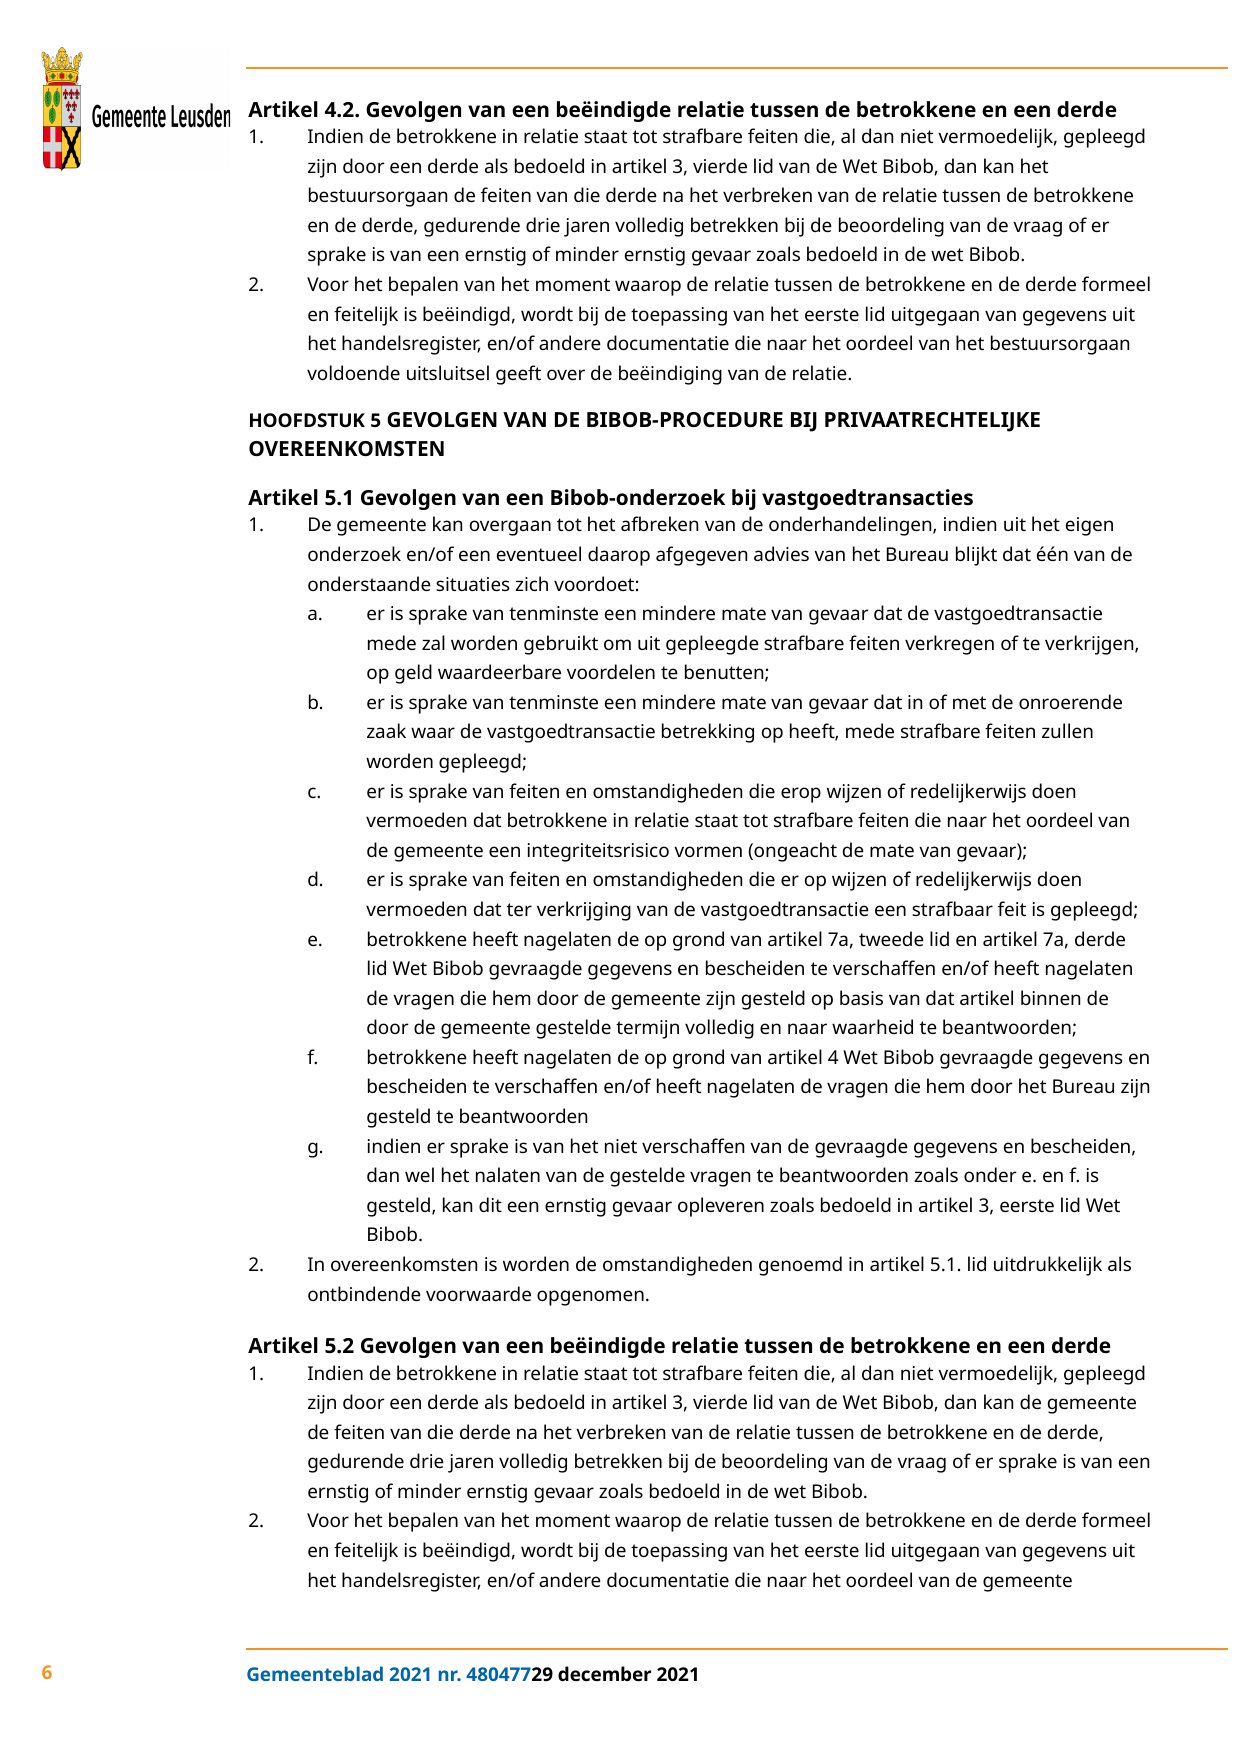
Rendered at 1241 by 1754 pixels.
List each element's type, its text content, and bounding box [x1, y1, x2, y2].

list er is sprake van feiten en omstandigheden die er op wijzen of redelijkerwijs doen vermoeden dat ter verkrijging van de vastgoedtransactie een strafbaar feit is gepleegd; [307, 867, 1152, 922]
text Artikel 5.2 Gevolgen van een beëindigde relatie tussen de betrokkene en een derde [248, 1331, 1152, 1360]
list Indien de betrokkene in relatie staat tot strafbare feiten die, al dan niet vermoedelijk, gepleegd zijn door een derde als bedoeld in artikel 3, vierde lid van de Wet Bibob, dan kan de gemeente de feiten van die derde na het verbreken van de relatie tussen de betrokkene en de derde, gedurende drie jaren volledig betrekken bij de beoordeling van de vraag of er sprake is van een ernstig of minder ernstig gevaar zoals bedoeld in de wet Bibob. [248, 1360, 1152, 1504]
text Artikel 5.1 Gevolgen van een Bibob-onderzoek bij vastgoedtransacties [248, 483, 1152, 512]
text Artikel 4.2. Gevolgen van een beëindigde relatie tussen de betrokkene en een derde [248, 95, 1152, 123]
list Voor het bepalen van het moment waarop de relatie tussen de betrokkene en de derde formeel en feitelijk is beëindigd, wordt bij de toepassing van het eerste lid uitgegaan van gegevens uit het handelsregister, en/of andere documentatie die naar het oordeel van het bestuursorgaan voldoende uitsluitsel geeft over de beëindiging van de relatie. [248, 271, 1152, 386]
list Indien de betrokkene in relatie staat tot strafbare feiten die, al dan niet vermoedelijk, gepleegd zijn door een derde als bedoeld in artikel 3, vierde lid van de Wet Bibob, dan kan het bestuursorgaan de feiten van die derde na het verbreken van de relatie tussen de betrokkene en de derde, gedurende drie jaren volledig betrekken bij de beoordeling van de vraag of er sprake is van een ernstig of minder ernstig gevaar zoals bedoeld in de wet Bibob. [248, 123, 1152, 267]
list er is sprake van tenminste een mindere mate van gevaar dat in of met de onroerende zaak waar de vastgoedtransactie betrekking op heeft, mede strafbare feiten zullen worden gepleegd; [307, 689, 1152, 774]
list er is sprake van feiten en omstandigheden die erop wijzen of redelijkerwijs doen vermoeden dat betrokkene in relatie staat tot strafbare feiten die naar het oordeel van de gemeente een integriteitsrisico vormen (ongeacht de mate van gevaar); [307, 778, 1152, 863]
list betrokkene heeft nagelaten de op grond van artikel 7a, tweede lid en artikel 7a, derde lid Wet Bibob gevraagde gegevens en bescheiden te verschaffen en/of heeft nagelaten de vragen die hem door de gemeente zijn gesteld op basis van dat artikel binnen de door de gemeente gestelde termijn volledig en naar waarheid te beantwoorden; [307, 926, 1152, 1040]
list indien er sprake is van het niet verschaffen van de gevraagde gegevens en bescheiden, dan wel het nalaten van de gestelde vragen te beantwoorden zoals onder e. en f. is gesteld, kan dit een ernstig gevaar opleveren zoals bedoeld in artikel 3, eerste lid Wet Bibob. [307, 1133, 1152, 1247]
list In overeenkomsten is worden de omstandigheden genoemd in artikel 5.1. lid uitdrukkelijk als ontbindende voorwaarde opgenomen. [248, 1251, 1152, 1307]
list er is sprake van tenminste een mindere mate van gevaar dat de vastgoedtransactie mede zal worden gebruikt om uit gepleegde strafbare feiten verkregen of te verkrijgen, op geld waardeerbare voordelen te benutten; [307, 600, 1152, 685]
picture [41, 47, 231, 172]
list betrokkene heeft nagelaten de op grond van artikel 4 Wet Bibob gevraagde gegevens en bescheiden te verschaffen en/of heeft nagelaten de vragen die hem door het Bureau zijn gesteld te beantwoorden [307, 1044, 1152, 1129]
text HOOFDSTUK 5 GEVOLGEN VAN DE BIBOB-PROCEDURE BIJ PRIVAATRECHTELIJKE OVEREENKOMSTEN [248, 406, 1152, 462]
list De gemeente kan overgaan tot het afbreken van de onderhandelingen, indien uit het eigen onderzoek en/of een eventueel daarop afgegeven advies van het Bureau blijkt dat één van de onderstaande situaties zich voordoet: [248, 512, 1152, 597]
list Voor het bepalen van het moment waarop de relatie tussen de betrokkene en de derde formeel en feitelijk is beëindigd, wordt bij de toepassing van het eerste lid uitgegaan van gegevens uit het handelsregister, en/of andere documentatie die naar het oordeel van de gemeente [248, 1508, 1152, 1592]
